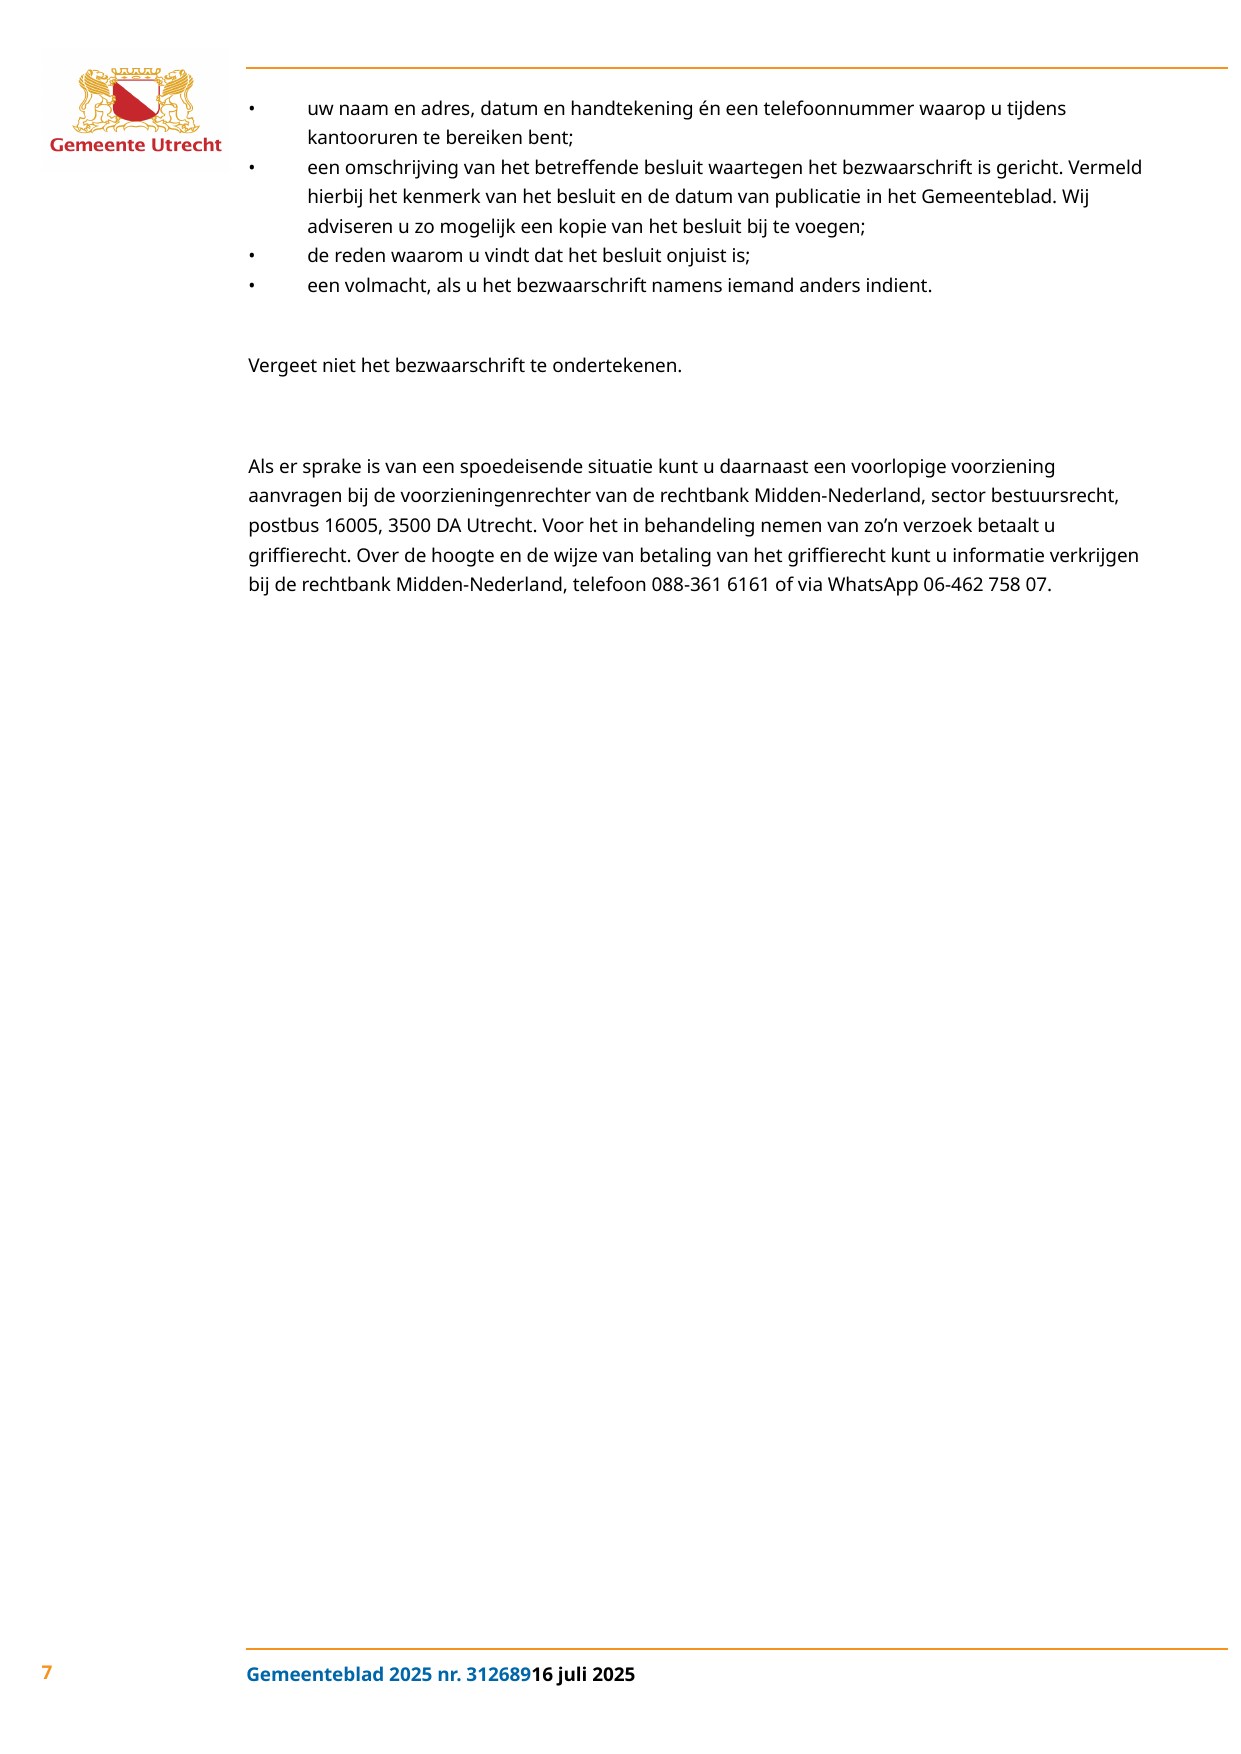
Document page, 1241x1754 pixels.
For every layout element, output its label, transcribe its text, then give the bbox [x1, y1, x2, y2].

list de reden waarom u vindt dat het besluit onjuist is; [248, 243, 1152, 268]
list een omschrijving van het betreffende besluit waartegen het bezwaarschrift is gericht. Vermeld hierbij het kenmerk van het besluit en de datum van publicatie in het Gemeenteblad. Wij adviseren u zo mogelijk een kopie van het besluit bij te voegen; [248, 154, 1152, 239]
picture [41, 47, 231, 172]
list een volmacht, als u het bezwaarschrift namens iemand anders indient. [248, 272, 1152, 298]
text Vergeet niet het bezwaarschrift te ondertekenen. [248, 352, 1152, 378]
text Als er sprake is van een spoedeisende situatie kunt u daarnaast een voorlopige voorziening aanvragen bij de voorzieningenrechter van de rechtbank Midden-Nederland, sector bestuursrecht, postbus 16005, 3500 DA Utrecht. Voor het in behandeling nemen van zo’n verzoek betaalt u griffierecht. Over de hoogte en de wijze van betaling van het griffierecht kunt u informatie verkrijgen bij de rechtbank Midden-Nederland, telefoon 088-361 6161 of via WhatsApp 06-462 758 07. [248, 453, 1152, 597]
list uw naam en adres, datum en handtekening én een telefoonnummer waarop u tijdens kantooruren te bereiken bent; [248, 95, 1152, 150]
